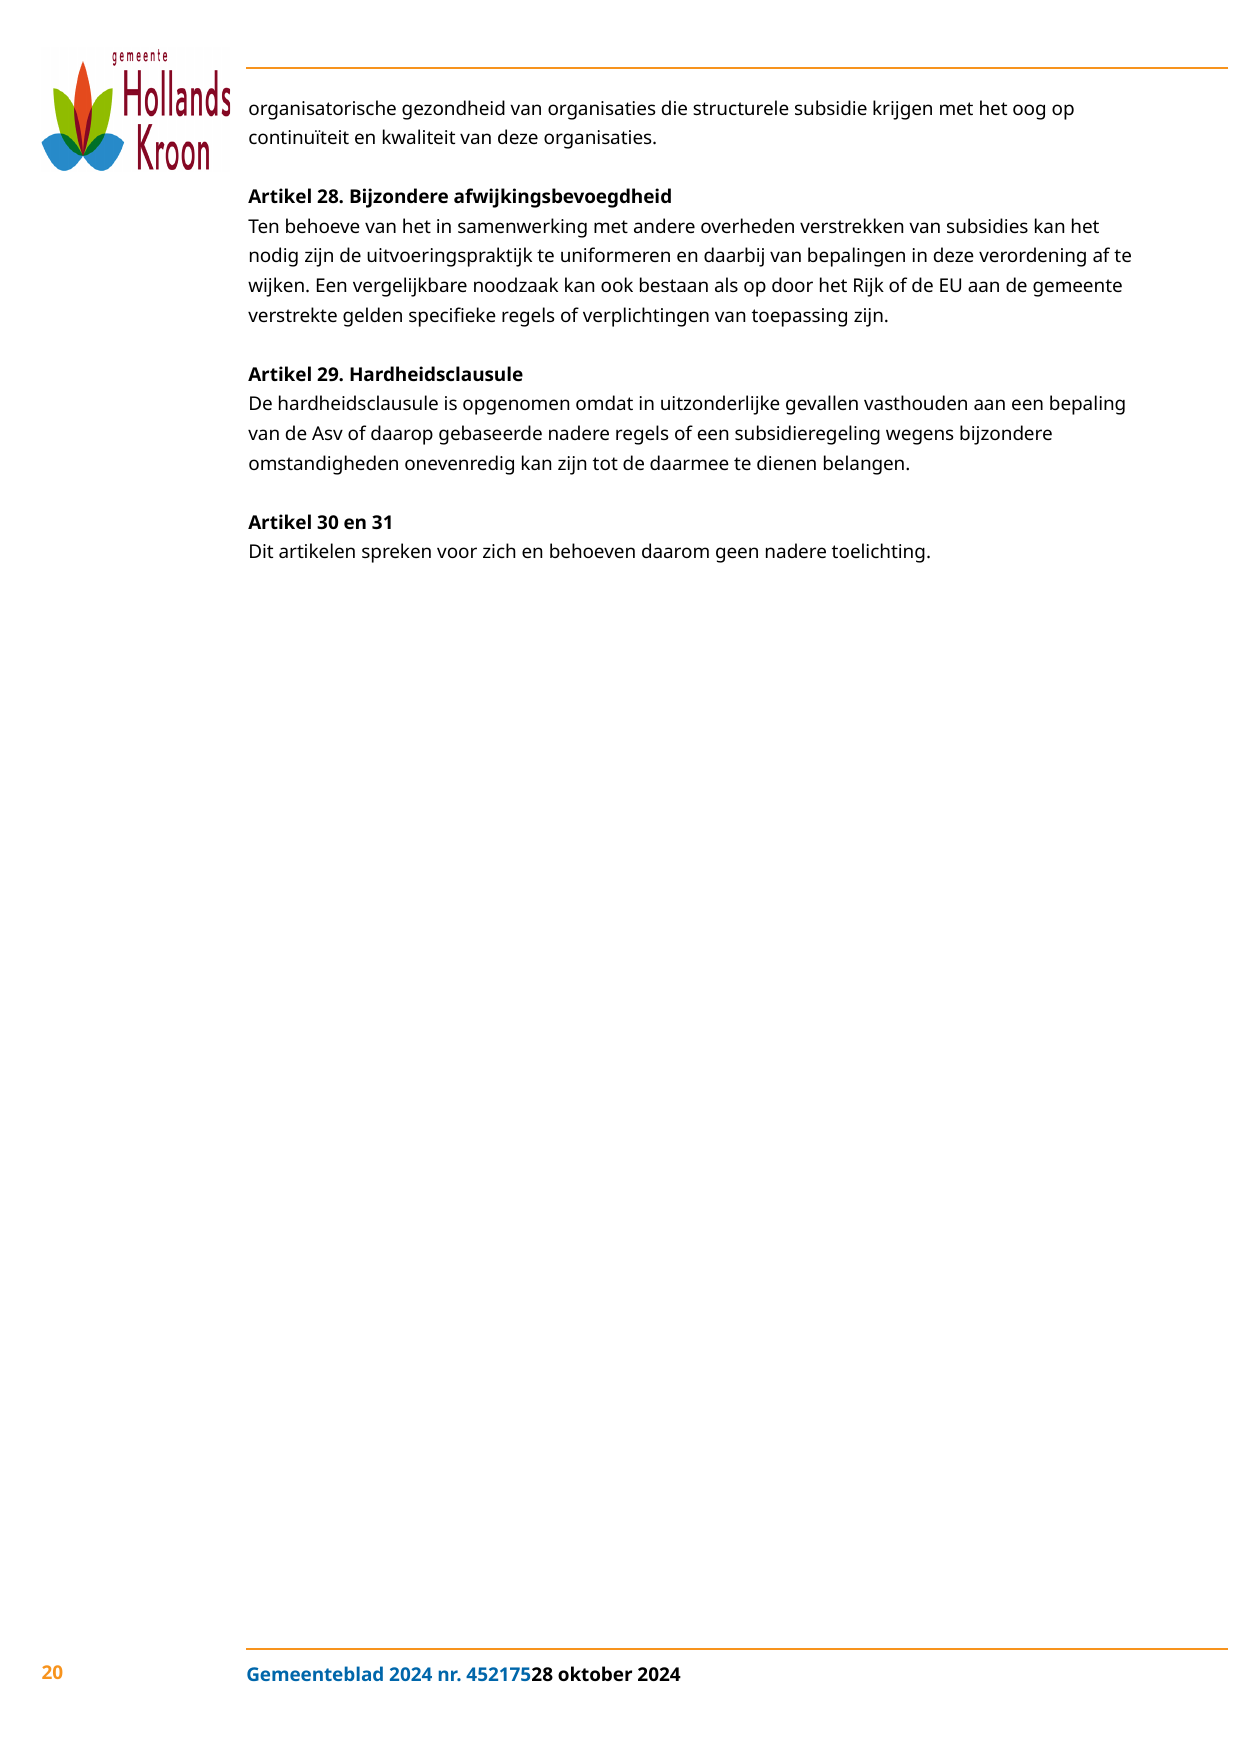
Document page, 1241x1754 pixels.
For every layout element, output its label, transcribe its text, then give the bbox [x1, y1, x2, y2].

text Dit artikelen spreken voor zich en behoeven daarom geen nadere toelichting. [248, 538, 1152, 564]
picture [41, 47, 231, 172]
text Ten behoeve van het in samenwerking met andere overheden verstrekken van subsidies kan het nodig zijn de uitvoeringspraktijk te uniformeren en daarbij van bepalingen in deze verordening af te wijken. Een vergelijkbare noodzaak kan ook bestaan als op door het Rijk of de EU aan de gemeente verstrekte gelden specifieke regels of verplichtingen van toepassing zijn. [248, 213, 1152, 328]
text De hardheidsclausule is opgenomen omdat in uitzonderlijke gevallen vasthouden aan een bepaling van de Asv of daarop gebaseerde nadere regels of een subsidieregeling wegens bijzondere omstandigheden onevenredig kan zijn tot de daarmee te dienen belangen. [248, 391, 1152, 476]
text Artikel 28. Bijzondere afwijkingsbevoegdheid [248, 183, 1152, 209]
text Artikel 30 en 31 [248, 509, 1152, 535]
text Artikel 29. Hardheidsclausule [248, 361, 1152, 387]
text organisatorische gezondheid van organisaties die structurele subsidie krijgen met het oog op continuïteit en kwaliteit van deze organisaties. [248, 95, 1152, 150]
